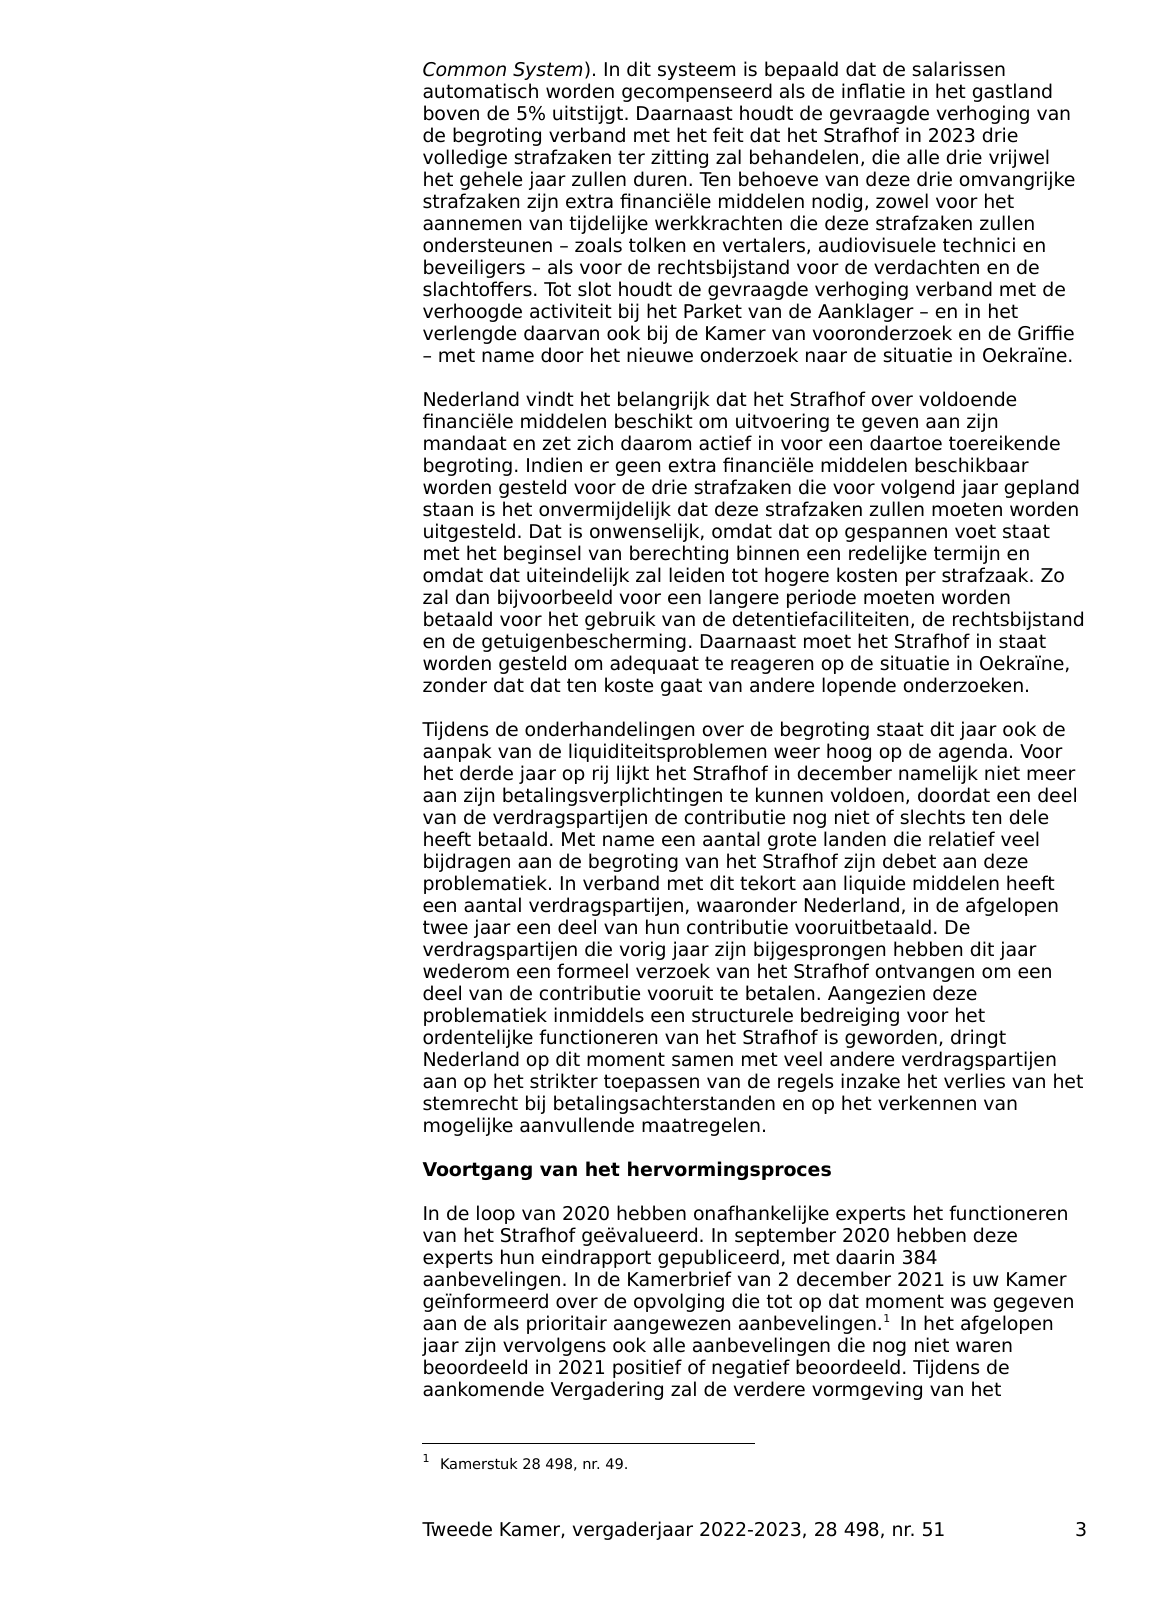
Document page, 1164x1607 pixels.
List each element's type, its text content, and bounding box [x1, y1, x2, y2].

subtitle Voortgang van het hervormingsproces [422, 1159, 1087, 1181]
text Tijdens de onderhandelingen over de begroting staat dit jaar ook de aanpak van de liquiditeitsproblemen weer hoog op de agenda. Voor het derde jaar op rij lijkt het Strafhof in december namelijk niet meer aan zijn betalingsverplichtingen te kunnen voldoen, doordat een deel van de verdragspartijen de contributie nog niet of slechts ten dele heeft betaald. Met name een aantal grote landen die relatief veel bijdragen aan de begroting van het Strafhof zijn debet aan deze problematiek. In verband met dit tekort aan liquide middelen heeft een aantal verdragspartijen, waaronder Nederland, in de afgelopen twee jaar een deel van hun contributie vooruitbetaald. De verdragspartijen die vorig jaar zijn bijgesprongen hebben dit jaar wederom een formeel verzoek van het Strafhof ontvangen om een deel van de contributie vooruit te betalen. Aangezien deze problematiek inmiddels een structurele bedreiging voor het ordentelijke functioneren van het Strafhof is geworden, dringt Nederland op dit moment samen met veel andere verdragspartijen aan op het strikter toepassen van de regels inzake het verlies van het stemrecht bij betalingsachterstanden en op het verkennen van mogelijke aanvullende maatregelen. [422, 719, 1087, 1136]
text Nederland vindt het belangrijk dat het Strafhof over voldoende financiële middelen beschikt om uitvoering te geven aan zijn mandaat en zet zich daarom actief in voor een daartoe toereikende begroting. Indien er geen extra financiële middelen beschikbaar worden gesteld voor de drie strafzaken die voor volgend jaar gepland staan is het onvermijdelijk dat deze strafzaken zullen moeten worden uitgesteld. Dat is onwenselijk, omdat dat op gespannen voet staat met het beginsel van berechting binnen een redelijke termijn en omdat dat uiteindelijk zal leiden tot hogere kosten per strafzaak. Zo zal dan bijvoorbeeld voor een langere periode moeten worden betaald voor het gebruik van de detentiefaciliteiten, de rechtsbijstand en de getuigenbescherming. Daarnaast moet het Strafhof in staat worden gesteld om adequaat te reageren op de situatie in Oekraïne, zonder dat dat ten koste gaat van andere lopende onderzoeken. [422, 389, 1087, 697]
text In de loop van 2020 hebben onafhankelijke experts het functioneren van het Strafhof geëvalueerd. In september 2020 hebben deze experts hun eindrapport gepubliceerd, met daarin 384 aanbevelingen. In de Kamerbrief van 2 december 2021 is uw Kamer geïnformeerd over de opvolging die tot op dat moment was gegeven aan de als prioritair aangewezen aanbevelingen. In het afgelopen jaar zijn vervolgens ook alle aanbevelingen die nog niet waren beoordeeld in 2021 positief of negatief beoordeeld. Tijdens de aankomende Vergadering zal de verdere vormgeving van het [422, 1203, 1087, 1401]
text Kamerstuk 28 498, nr. 49. [422, 1452, 1087, 1474]
text Common System). In dit systeem is bepaald dat de salarissen automatisch worden gecompenseerd als de inflatie in het gastland boven de 5% uitstijgt. Daarnaast houdt de gevraagde verhoging van de begroting verband met het feit dat het Strafhof in 2023 drie volledige strafzaken ter zitting zal behandelen, die alle drie vrijwel het gehele jaar zullen duren. Ten behoeve van deze drie omvangrijke strafzaken zijn extra financiële middelen nodig, zowel voor het aannemen van tijdelijke werkkrachten die deze strafzaken zullen ondersteunen – zoals tolken en vertalers, audiovisuele technici en beveiligers – als voor de rechtsbijstand voor de verdachten en de slachtoffers. Tot slot houdt de gevraagde verhoging verband met de verhoogde activiteit bij het Parket van de Aanklager – en in het verlengde daarvan ook bij de Kamer van vooronderzoek en de Griffie – met name door het nieuwe onderzoek naar de situatie in Oekraïne. [422, 59, 1087, 367]
